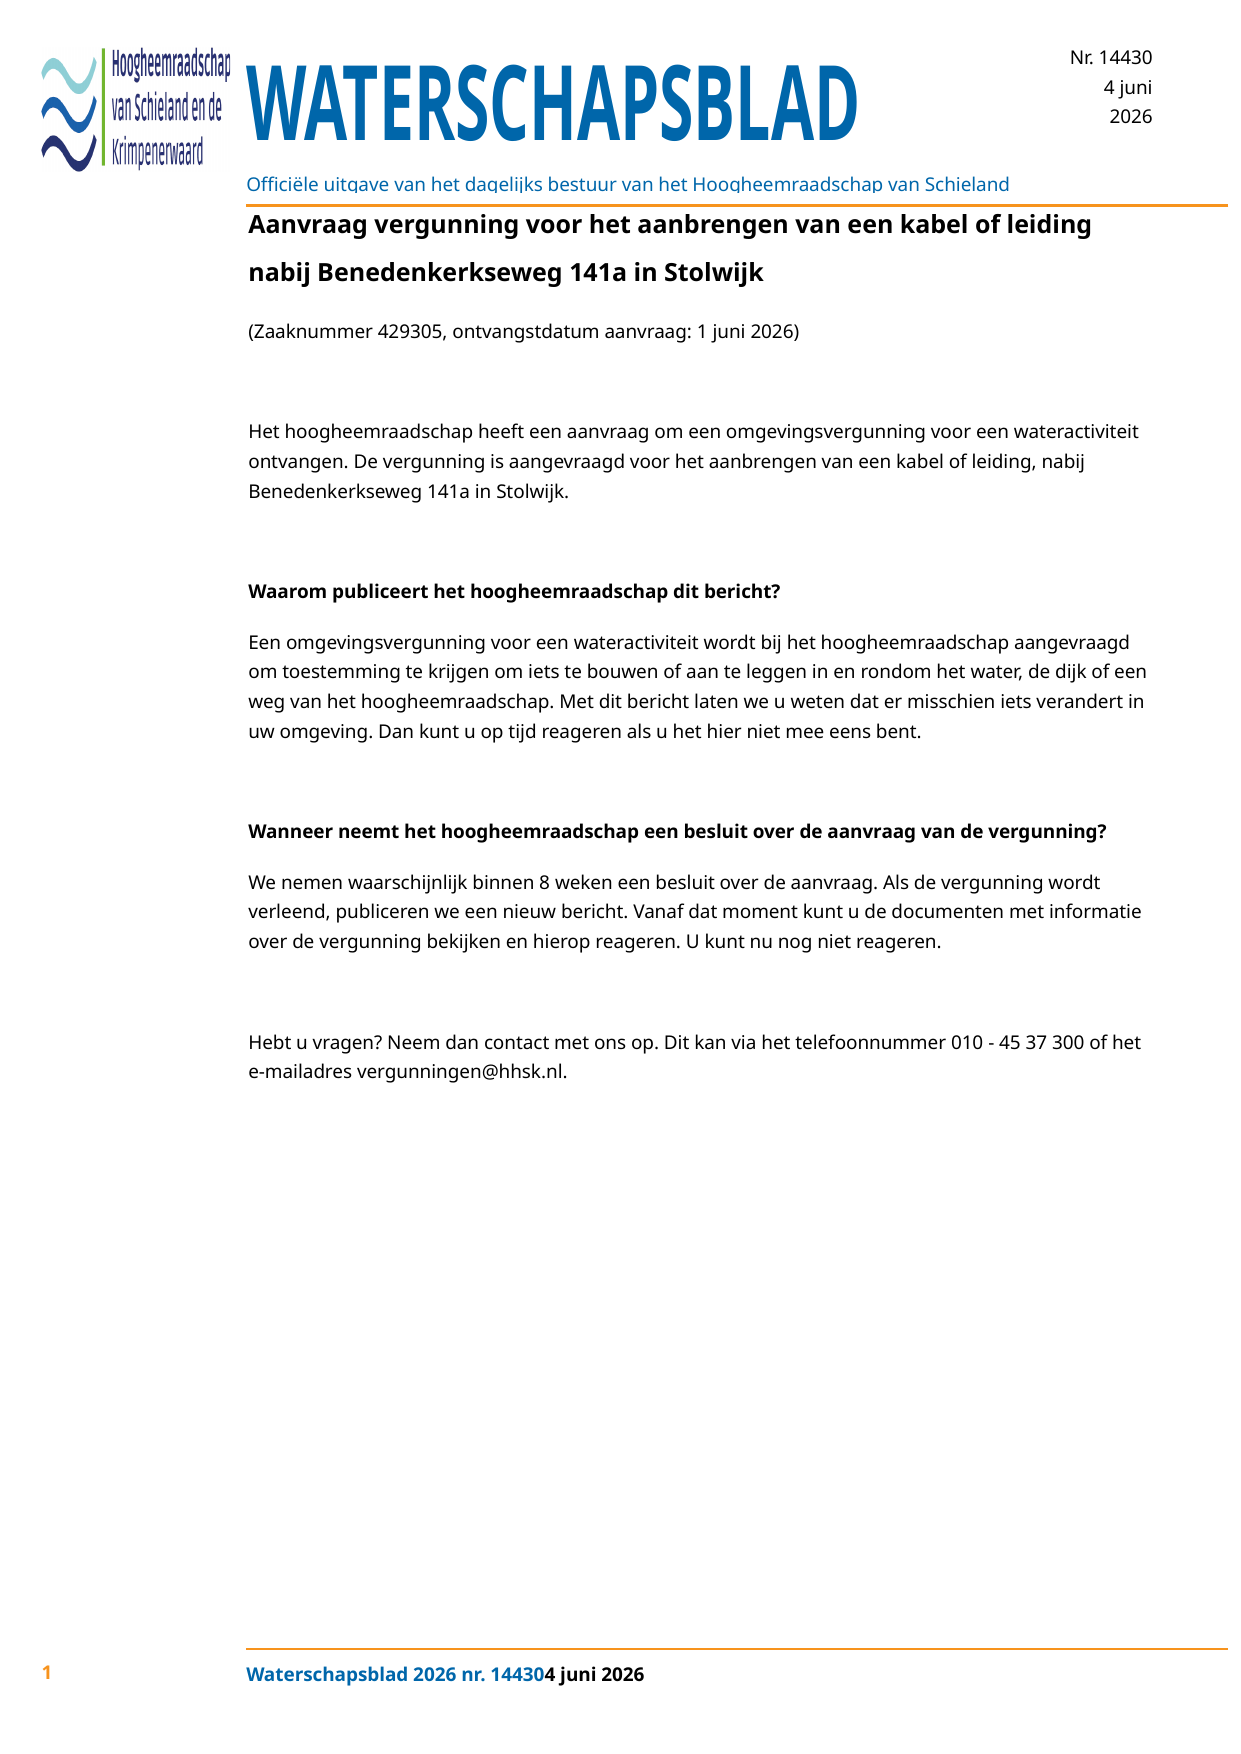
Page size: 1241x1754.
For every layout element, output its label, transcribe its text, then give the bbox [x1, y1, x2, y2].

text Aanvraag vergunning voor het aanbrengen van een kabel of leiding nabij Benedenkerkseweg 141a in Stolwijk [248, 207, 1152, 288]
text Een omgevingsvergunning voor een wateractiviteit wordt bij het hoogheemraadschap aangevraagd om toestemming te krijgen om iets te bouwen of aan te leggen in en rondom het water, de dijk of een weg van het hoogheemraadschap. Met dit bericht laten we u weten dat er misschien iets verandert in uw omgeving. Dan kunt u op tijd reageren als u het hier niet mee eens bent. [248, 629, 1152, 744]
text Het hoogheemraadschap heeft een aanvraag om een omgevingsvergunning voor een wateractiviteit ontvangen. De vergunning is aangevraagd voor het aanbrengen van een kabel of leiding, nabij Benedenkerkseweg 141a in Stolwijk. [248, 419, 1152, 504]
text Waarom publiceert het hoogheemraadschap dit bericht? [248, 579, 1152, 604]
picture [41, 47, 231, 172]
text Hebt u vragen? Neem dan contact met ons op. Dit kan via het telefoonnummer 010 - 45 37 300 of het e-mailadres vergunningen@hhsk.nl. [248, 1029, 1152, 1084]
text Wanneer neemt het hoogheemraadschap een besluit over de aanvraag van de vergunning? [248, 819, 1152, 844]
text (Zaaknummer 429305, ontvangstdatum aanvraag: 1 juni 2026) [248, 318, 1152, 344]
text We nemen waarschijnlijk binnen 8 weken een besluit over de aanvraag. Als de vergunning wordt verleend, publiceren we een nieuw bericht. Vanaf dat moment kunt u de documenten met informatie over de vergunning bekijken en hierop reageren. U kunt nu nog niet reageren. [248, 869, 1152, 954]
